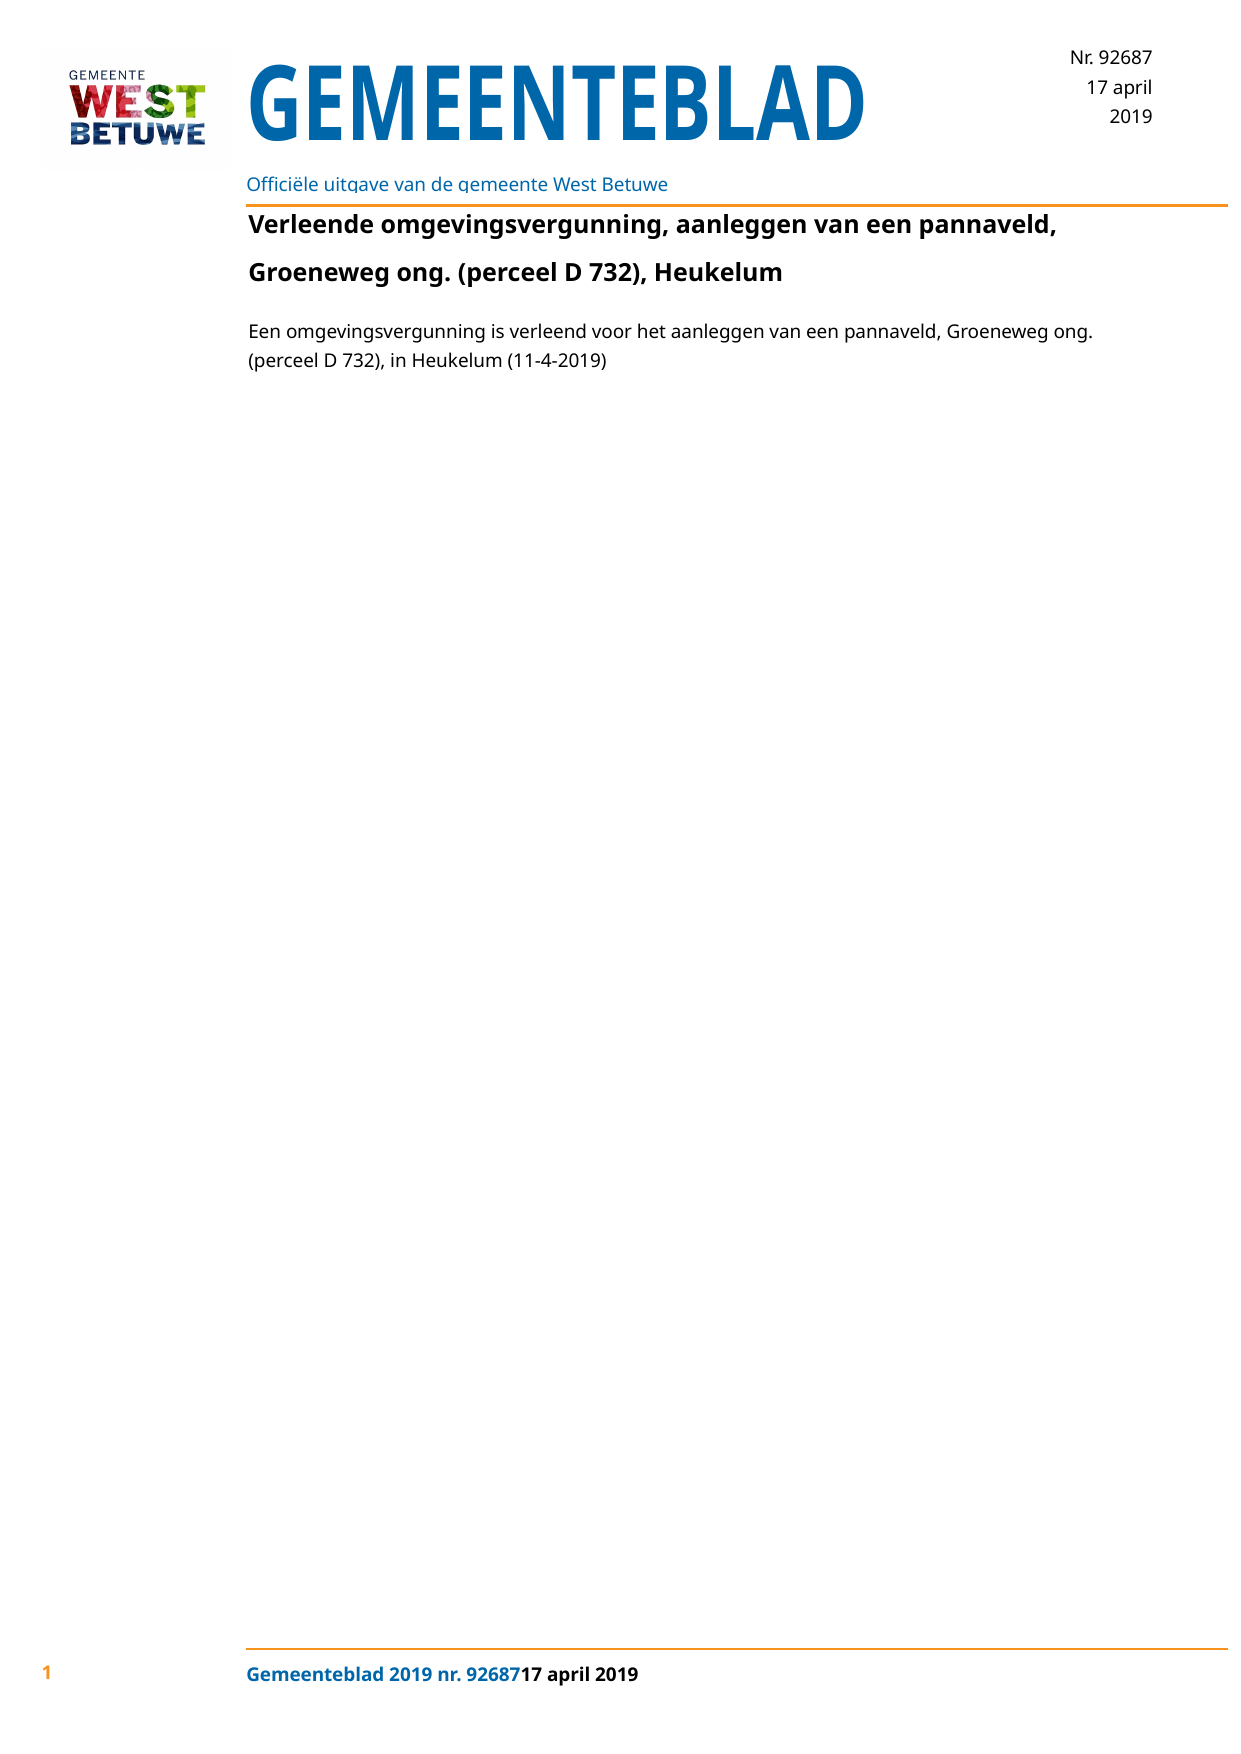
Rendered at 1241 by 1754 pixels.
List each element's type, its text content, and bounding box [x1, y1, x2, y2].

text Een omgevingsvergunning is verleend voor het aanleggen van een pannaveld, Groeneweg ong. (perceel D 732), in Heukelum (11-4-2019) [248, 318, 1152, 373]
text Verleende omgevingsvergunning, aanleggen van een pannaveld, Groeneweg ong. (perceel D 732), Heukelum [248, 207, 1152, 288]
picture [41, 47, 231, 172]
